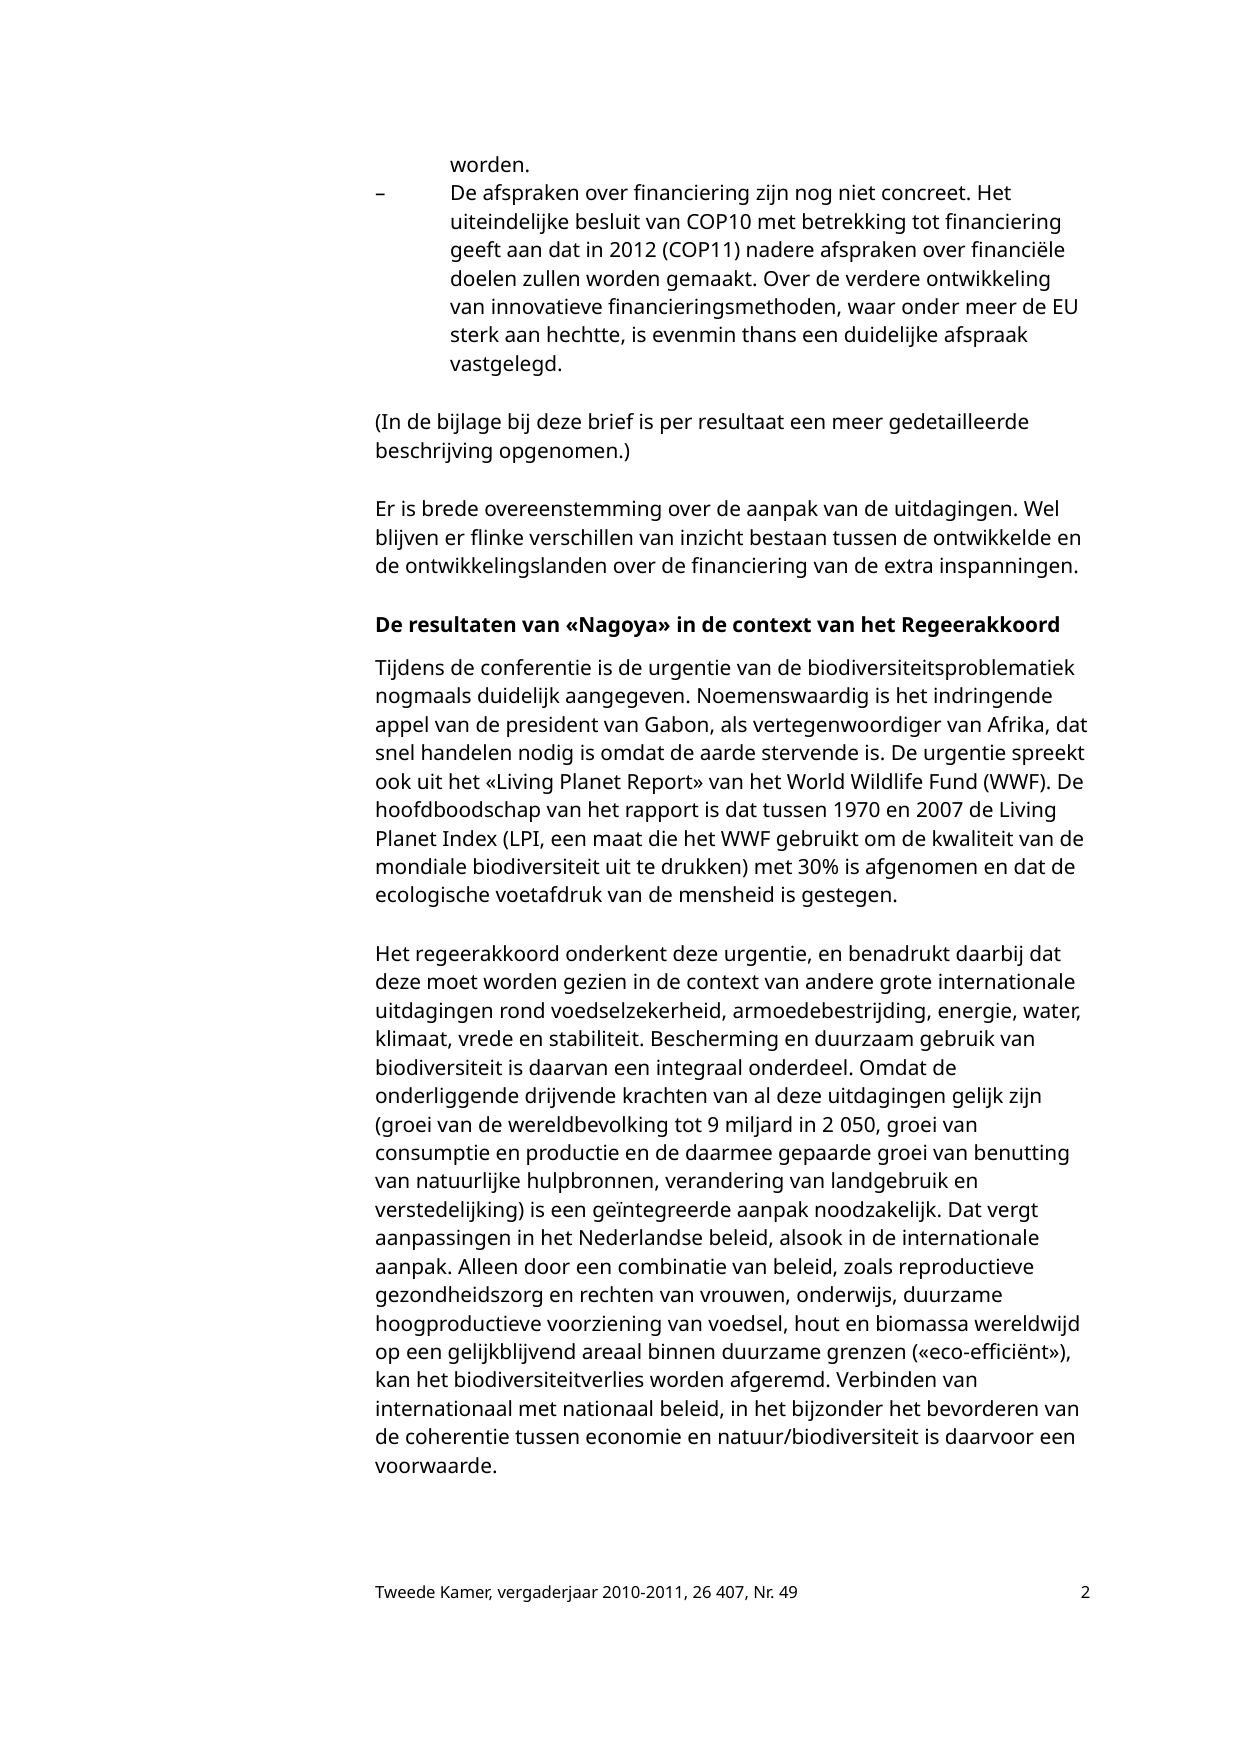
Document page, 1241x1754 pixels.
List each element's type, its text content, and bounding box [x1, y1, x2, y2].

text Het regeerakkoord onderkent deze urgentie, en benadrukt daarbij dat deze moet worden gezien in de context van andere grote internationale uitdagingen rond voedselzekerheid, armoedebestrijding, energie, water, klimaat, vrede en stabiliteit. Bescherming en duurzaam gebruik van biodiversiteit is daarvan een integraal onderdeel. Omdat de onderliggende drijvende krachten van al deze uitdagingen gelijk zijn (groei van de wereldbevolking tot 9 miljard in 2 050, groei van consumptie en productie en de daarmee gepaarde groei van benutting van natuurlijke hulpbronnen, verandering van landgebruik en verstedelijking) is een geïntegreerde aanpak noodzakelijk. Dat vergt aanpassingen in het Nederlandse beleid, alsook in de internationale aanpak. Alleen door een combinatie van beleid, zoals reproductieve gezondheidszorg en rechten van vrouwen, onderwijs, duurzame hoogproductieve voorziening van voedsel, hout en biomassa wereldwijd op een gelijkblijvend areaal binnen duurzame grenzen («eco-efficiënt»), kan het biodiversiteitverlies worden afgeremd. Verbinden van internationaal met nationaal beleid, in het bijzonder het bevorderen van de coherentie tussen economie en natuur/biodiversiteit is daarvoor een voorwaarde. [375, 939, 1090, 1479]
list De afspraken over financiering zijn nog niet concreet. Het uiteindelijke besluit van COP10 met betrekking tot financiering geeft aan dat in 2012 (COP11) nadere afspraken over financiële doelen zullen worden gemaakt. Over de verdere ontwikkeling van innovatieve financieringsmethoden, waar onder meer de EU sterk aan hechtte, is evenmin thans een duidelijke afspraak vastgelegd. [375, 178, 1090, 377]
list worden. [375, 150, 1090, 178]
text (In de bijlage bij deze brief is per resultaat een meer gedetailleerde beschrijving opgenomen.) [375, 407, 1090, 464]
text Tijdens de conferentie is de urgentie van de biodiversiteitsproblematiek nogmaals duidelijk aangegeven. Noemenswaardig is het indringende appel van de president van Gabon, als vertegenwoordiger van Afrika, dat snel handelen nodig is omdat de aarde stervende is. De urgentie spreekt ook uit het «Living Planet Report» van het World Wildlife Fund (WWF). De hoofdboodschap van het rapport is dat tussen 1970 en 2007 de Living Planet Index (LPI, een maat die het WWF gebruikt om de kwaliteit van de mondiale biodiversiteit uit te drukken) met 30% is afgenomen en dat de ecologische voetafdruk van de mensheid is gestegen. [375, 653, 1090, 909]
text De resultaten van «Nagoya» in de context van het Regeerakkoord [375, 610, 1090, 638]
text Er is brede overeenstemming over de aanpak van de uitdagingen. Wel blijven er flinke verschillen van inzicht bestaan tussen de ontwikkelde en de ontwikkelingslanden over de financiering van de extra inspanningen. [375, 494, 1090, 580]
